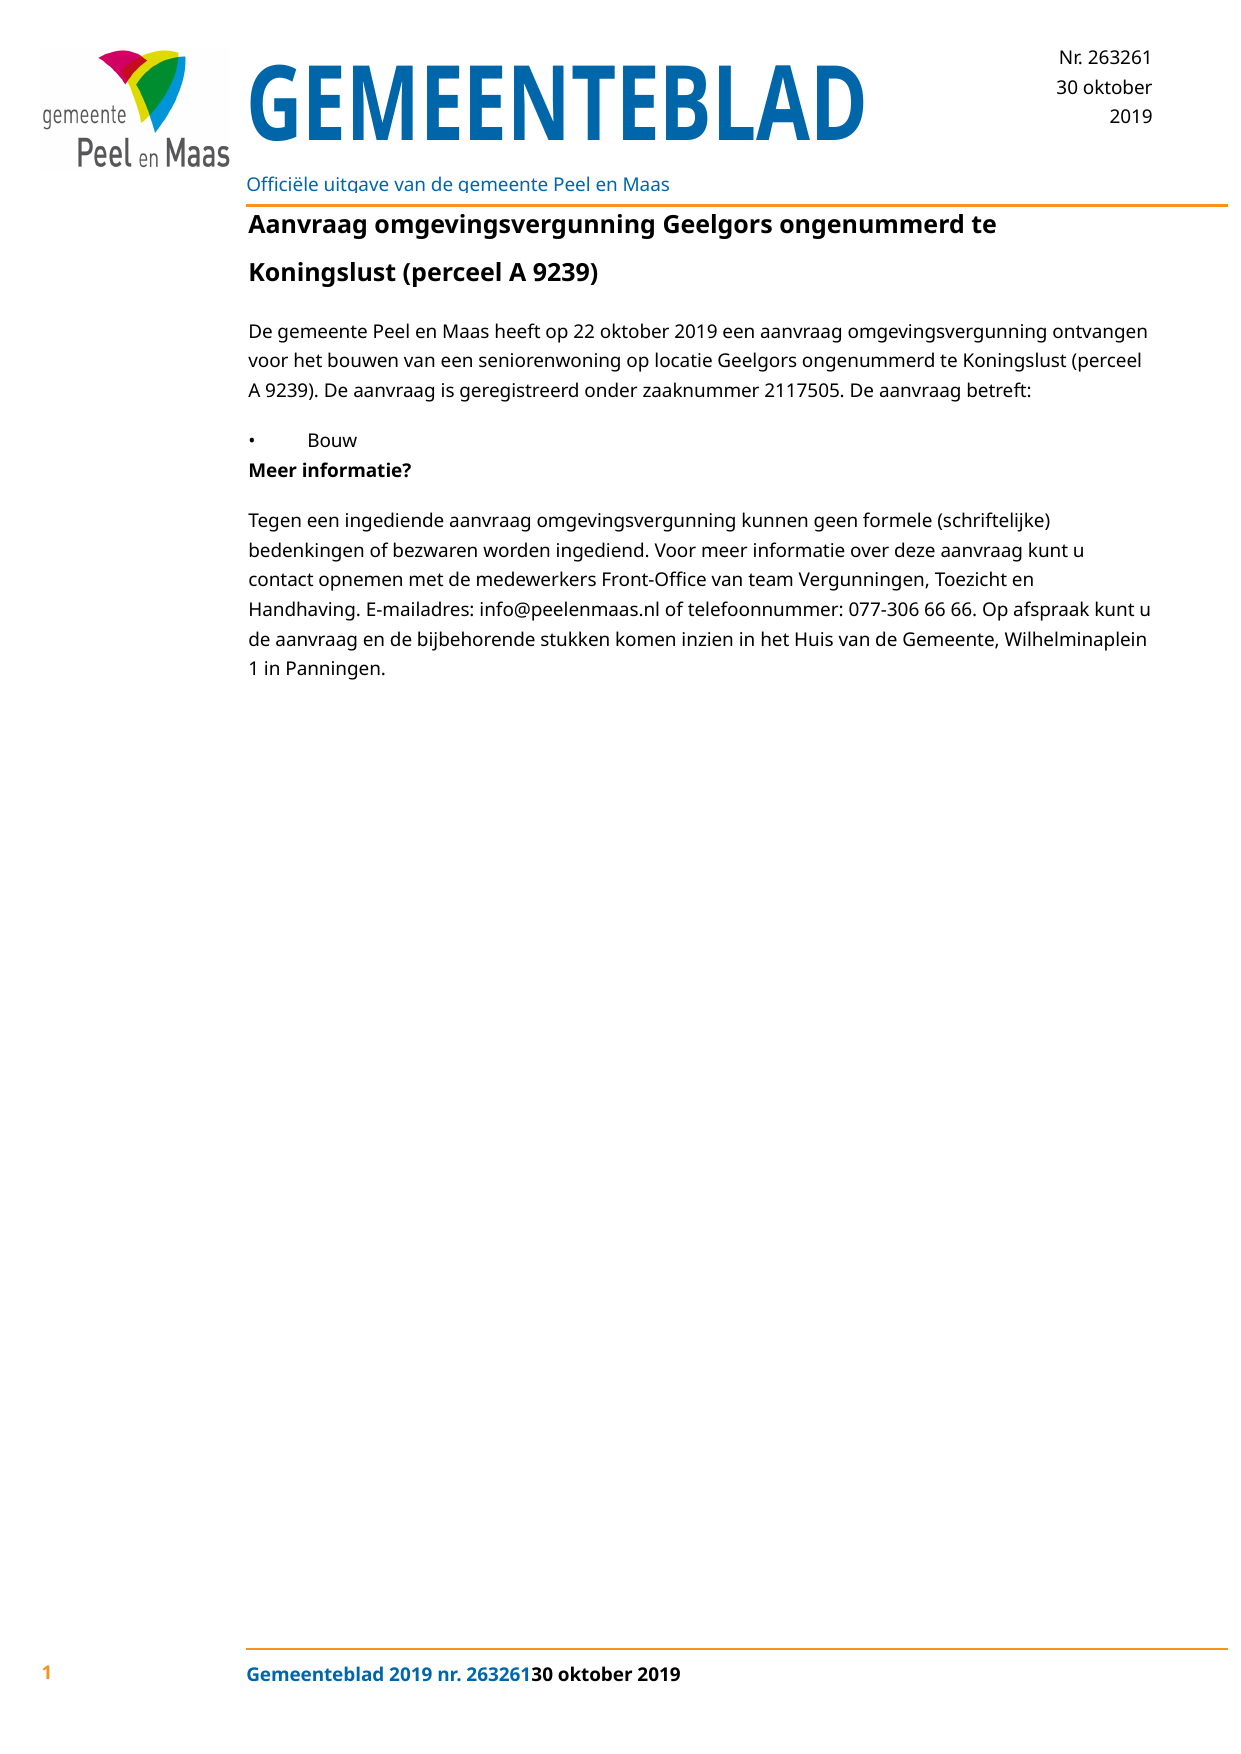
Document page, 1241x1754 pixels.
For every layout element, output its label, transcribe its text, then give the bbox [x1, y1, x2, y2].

picture [41, 47, 231, 172]
text De gemeente Peel en Maas heeft op 22 oktober 2019 een aanvraag omgevingsvergunning ontvangen voor het bouwen van een seniorenwoning op locatie Geelgors ongenummerd te Koningslust (perceel A 9239). De aanvraag is geregistreerd onder zaaknummer 2117505. De aanvraag betreft: [248, 318, 1152, 403]
text Meer informatie? [248, 457, 1152, 483]
text Tegen een ingediende aanvraag omgevingsvergunning kunnen geen formele (schriftelijke) bedenkingen of bezwaren worden ingediend. Voor meer informatie over deze aanvraag kunt u contact opnemen met de medewerkers Front-Office van team Vergunningen, Toezicht en Handhaving. E-mailadres: info@peelenmaas.nl of telefoonnummer: 077-306 66 66. Op afspraak kunt u de aanvraag en de bijbehorende stukken komen inzien in het Huis van de Gemeente, Wilhelminaplein 1 in Panningen. [248, 507, 1152, 681]
list Bouw [248, 427, 1152, 453]
text Aanvraag omgevingsvergunning Geelgors ongenummerd te Koningslust (perceel A 9239) [248, 207, 1152, 288]
